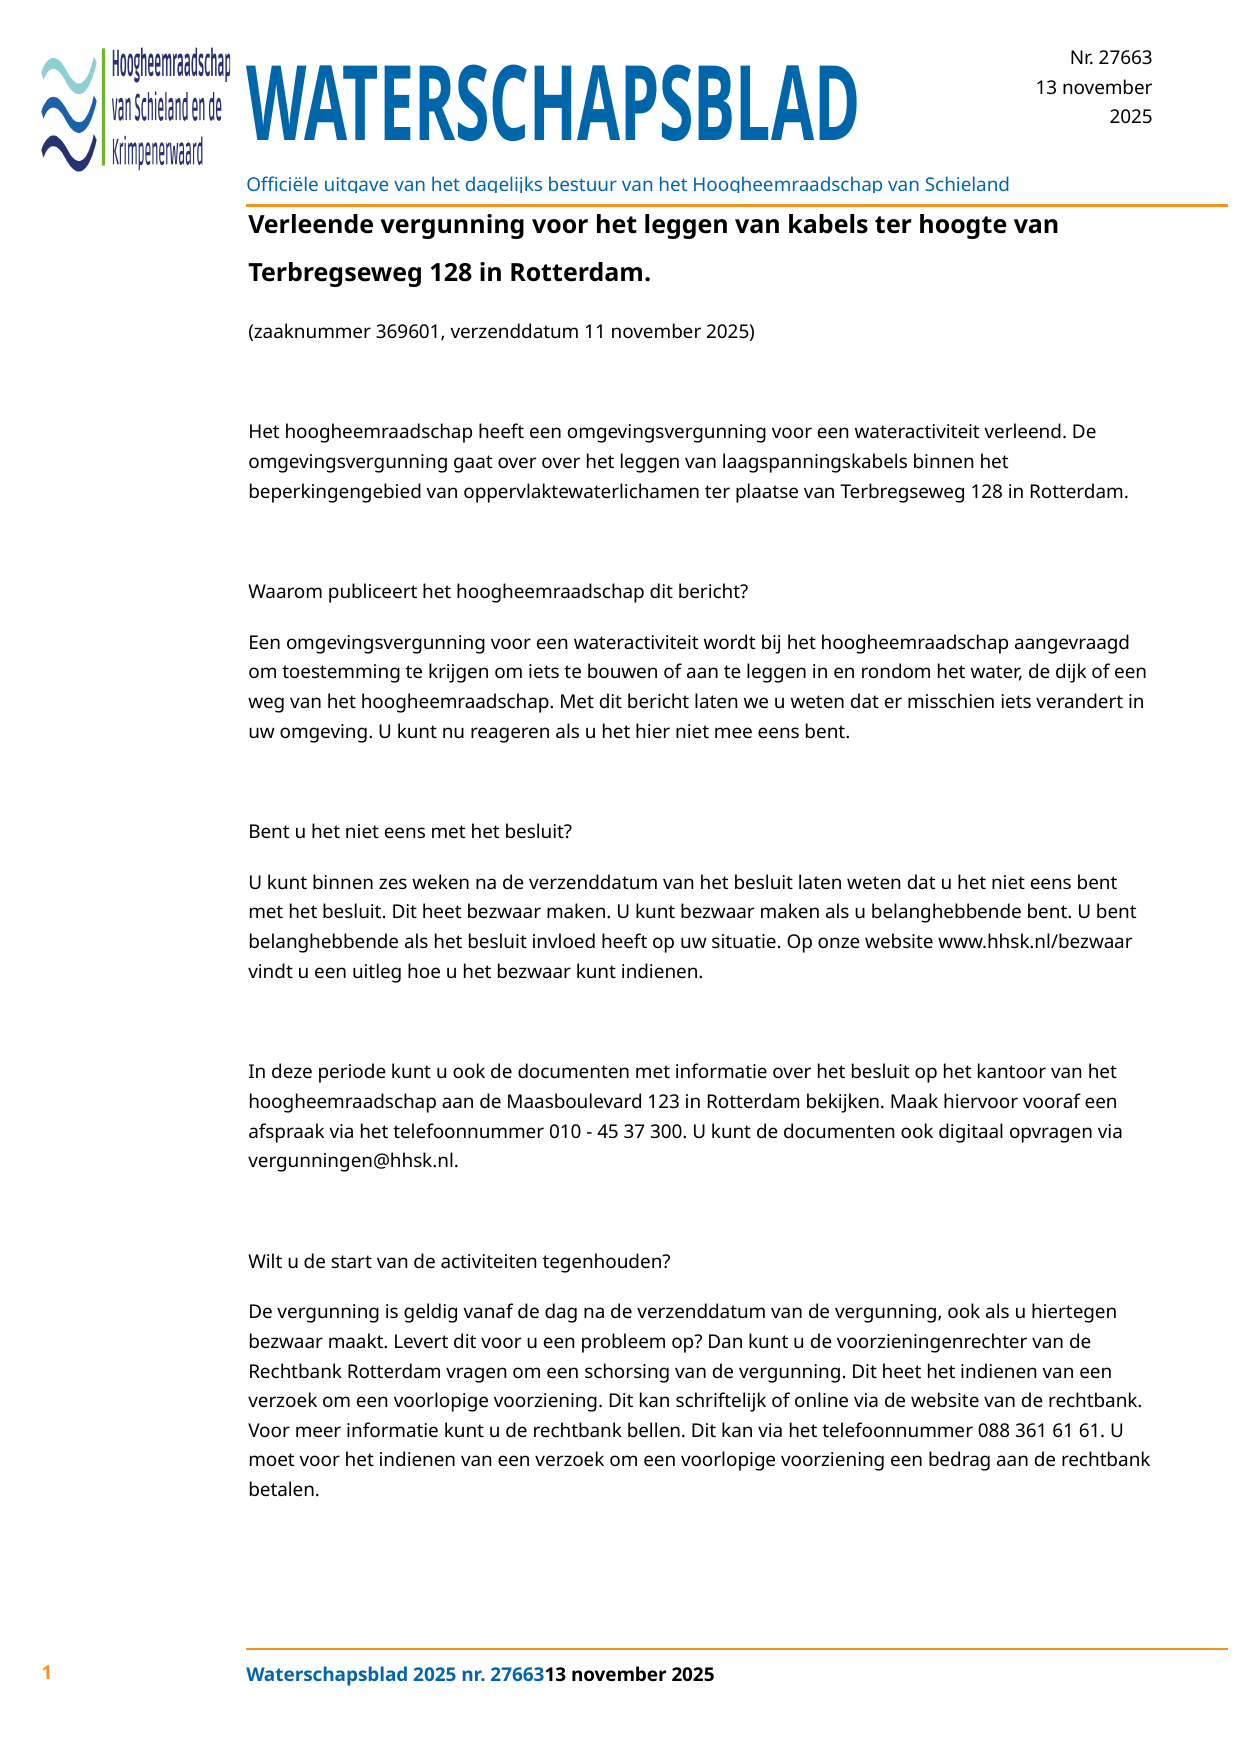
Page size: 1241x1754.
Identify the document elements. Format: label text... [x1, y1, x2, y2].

text (zaaknummer 369601, verzenddatum 11 november 2025) [248, 318, 1152, 344]
text Verleende vergunning voor het leggen van kabels ter hoogte van Terbregseweg 128 in Rotterdam. [248, 207, 1152, 288]
text Waarom publiceert het hoogheemraadschap dit bericht? [248, 579, 1152, 604]
picture [41, 47, 231, 172]
text In deze periode kunt u ook de documenten met informatie over het besluit op het kantoor van het hoogheemraadschap aan de Maasboulevard 123 in Rotterdam bekijken. Maak hiervoor vooraf een afspraak via het telefoonnummer 010 - 45 37 300. U kunt de documenten ook digitaal opvragen via vergunningen@hhsk.nl. [248, 1059, 1152, 1173]
text Het hoogheemraadschap heeft een omgevingsvergunning voor een wateractiviteit verleend. De omgevingsvergunning gaat over over het leggen van laagspanningskabels binnen het beperkingengebied van oppervlaktewaterlichamen ter plaatse van Terbregseweg 128 in Rotterdam. [248, 419, 1152, 504]
text De vergunning is geldig vanaf de dag na de verzenddatum van de vergunning, ook als u hiertegen bezwaar maakt. Levert dit voor u een probleem op? Dan kunt u de voorzieningenrechter van de Rechtbank Rotterdam vragen om een schorsing van de vergunning. Dit heet het indienen van een verzoek om een voorlopige voorziening. Dit kan schriftelijk of online via de website van de rechtbank. Voor meer informatie kunt u de rechtbank bellen. Dit kan via het telefoonnummer 088 361 61 61. U moet voor het indienen van een verzoek om een voorlopige voorziening een bedrag aan de rechtbank betalen. [248, 1299, 1152, 1502]
text U kunt binnen zes weken na de verzenddatum van het besluit laten weten dat u het niet eens bent met het besluit. Dit heet bezwaar maken. U kunt bezwaar maken als u belanghebbende bent. U bent belanghebbende als het besluit invloed heeft op uw situatie. Op onze website www.hhsk.nl/bezwaar vindt u een uitleg hoe u het bezwaar kunt indienen. [248, 869, 1152, 984]
text Wilt u de start van de activiteiten tegenhouden? [248, 1248, 1152, 1274]
text Bent u het niet eens met het besluit? [248, 819, 1152, 844]
text Een omgevingsvergunning voor een wateractiviteit wordt bij het hoogheemraadschap aangevraagd om toestemming te krijgen om iets te bouwen of aan te leggen in en rondom het water, de dijk of een weg van het hoogheemraadschap. Met dit bericht laten we u weten dat er misschien iets verandert in uw omgeving. U kunt nu reageren als u het hier niet mee eens bent. [248, 629, 1152, 744]
